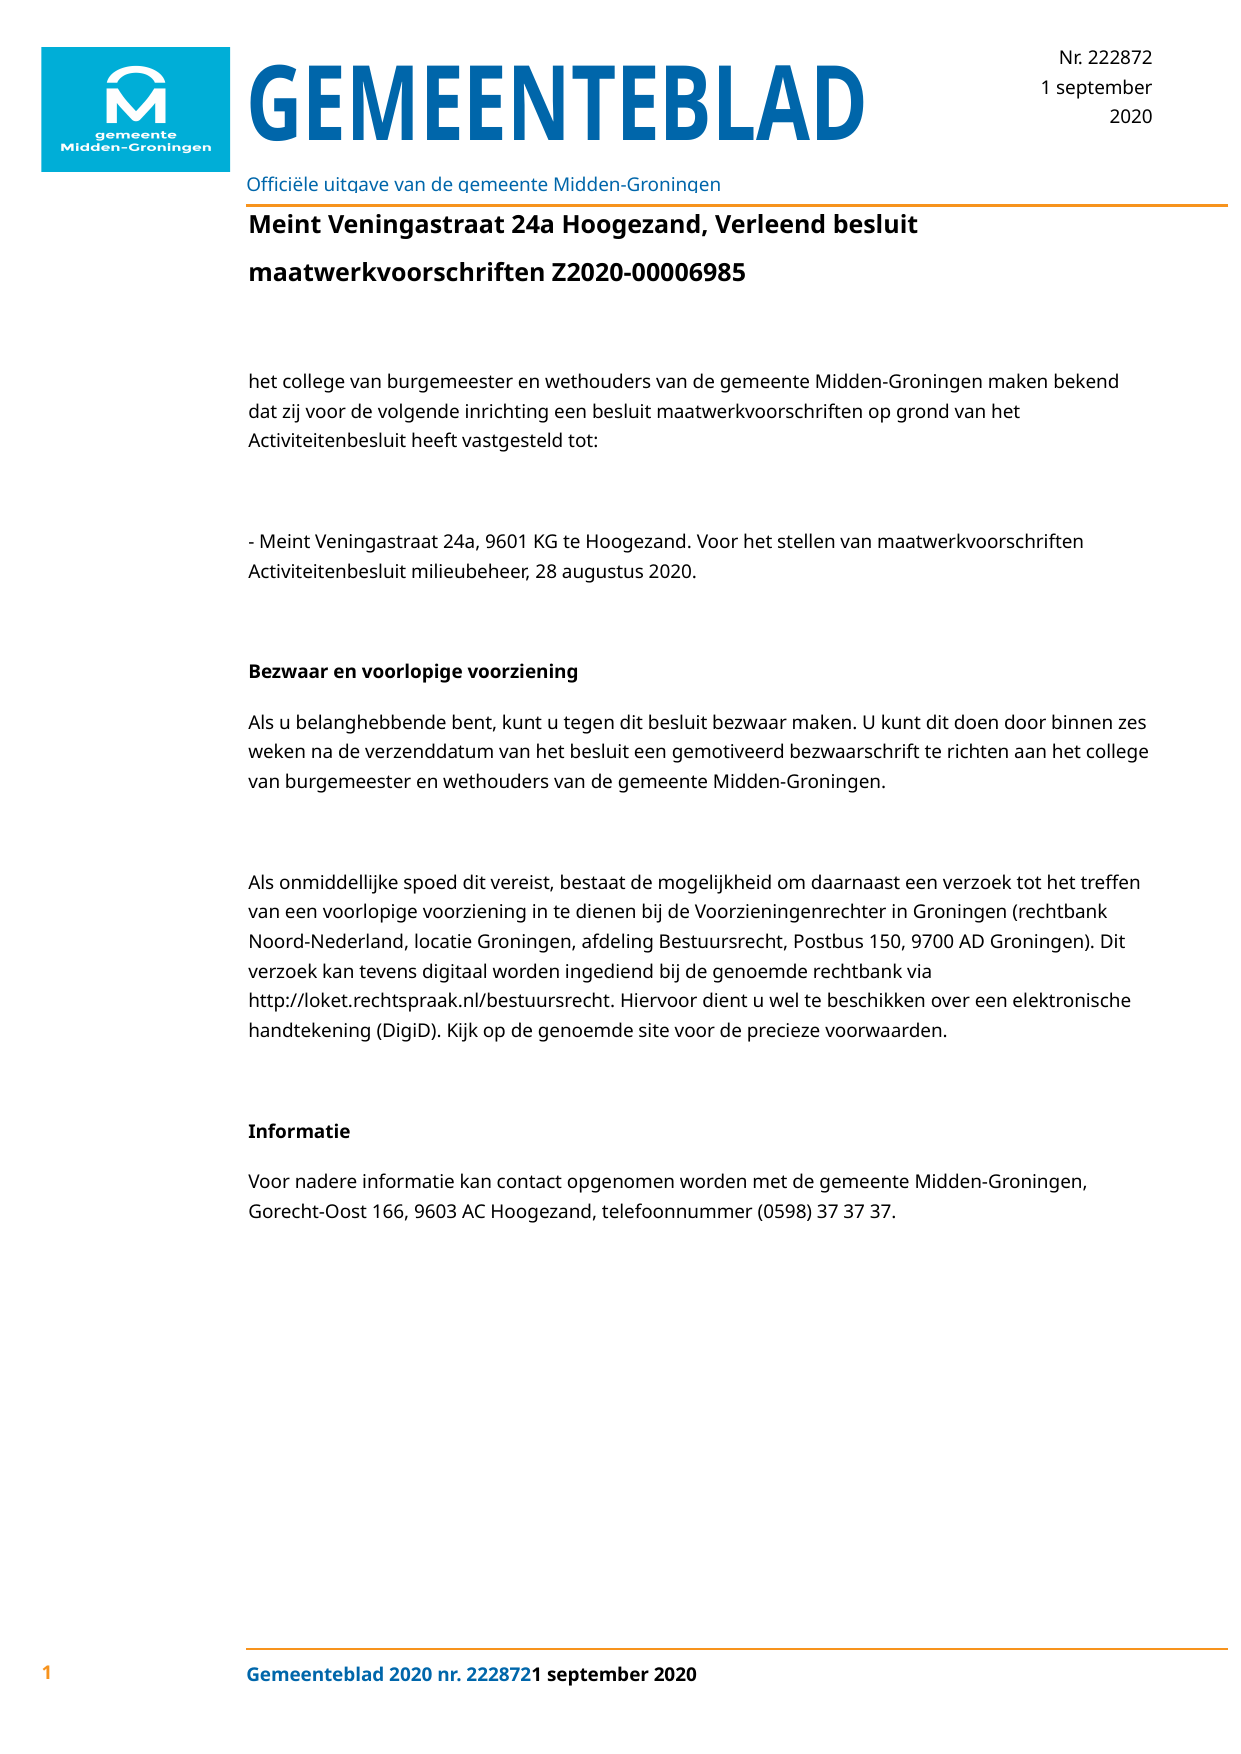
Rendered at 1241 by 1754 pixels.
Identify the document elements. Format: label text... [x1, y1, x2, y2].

text Als u belanghebbende bent, kunt u tegen dit besluit bezwaar maken. U kunt dit doen door binnen zes weken na de verzenddatum van het besluit een gemotiveerd bezwaarschrift te richten aan het college van burgemeester en wethouders van de gemeente Midden-Groningen. [248, 709, 1152, 794]
picture [108, 66, 164, 82]
picture [107, 89, 165, 122]
text - Meint Veningastraat 24a, 9601 KG te Hoogezand. Voor het stellen van maatwerkvoorschriften Activiteitenbesluit milieubeheer, 28 augustus 2020. [248, 528, 1152, 584]
text Bezwaar en voorlopige voorziening [248, 659, 1152, 684]
text het college van burgemeester en wethouders van de gemeente Midden-Groningen maken bekend dat zij voor de volgende inrichting een besluit maatwerkvoorschriften op grond van het Activiteitenbesluit heeft vastgesteld tot: [248, 368, 1152, 453]
text Als onmiddellijke spoed dit vereist, bestaat de mogelijkheid om daarnaast een verzoek tot het treffen van een voorlopige voorziening in te dienen bij de Voorzieningenrechter in Groningen (rechtbank Noord-Nederland, locatie Groningen, afdeling Bestuursrecht, Postbus 150, 9700 AD Groningen). Dit verzoek kan tevens digitaal worden ingediend bij de genoemde rechtbank via http://loket.rechtspraak.nl/bestuursrecht. Hiervoor dient u wel te beschikken over een elektronische handtekening (DigiD). Kijk op de genoemde site voor de precieze voorwaarden. [248, 869, 1152, 1043]
text Voor nadere informatie kan contact opgenomen worden met de gemeente Midden-Groningen, Gorecht-Oost 166, 9603 AC Hoogezand, telefoonnummer (0598) 37 37 37. [248, 1168, 1152, 1224]
picture [184, 146, 190, 153]
text Meint Veningastraat 24a Hoogezand, Verleend besluit maatwerkvoorschriften Z2020-00006985 [248, 207, 1152, 288]
text Informatie [248, 1118, 1152, 1144]
